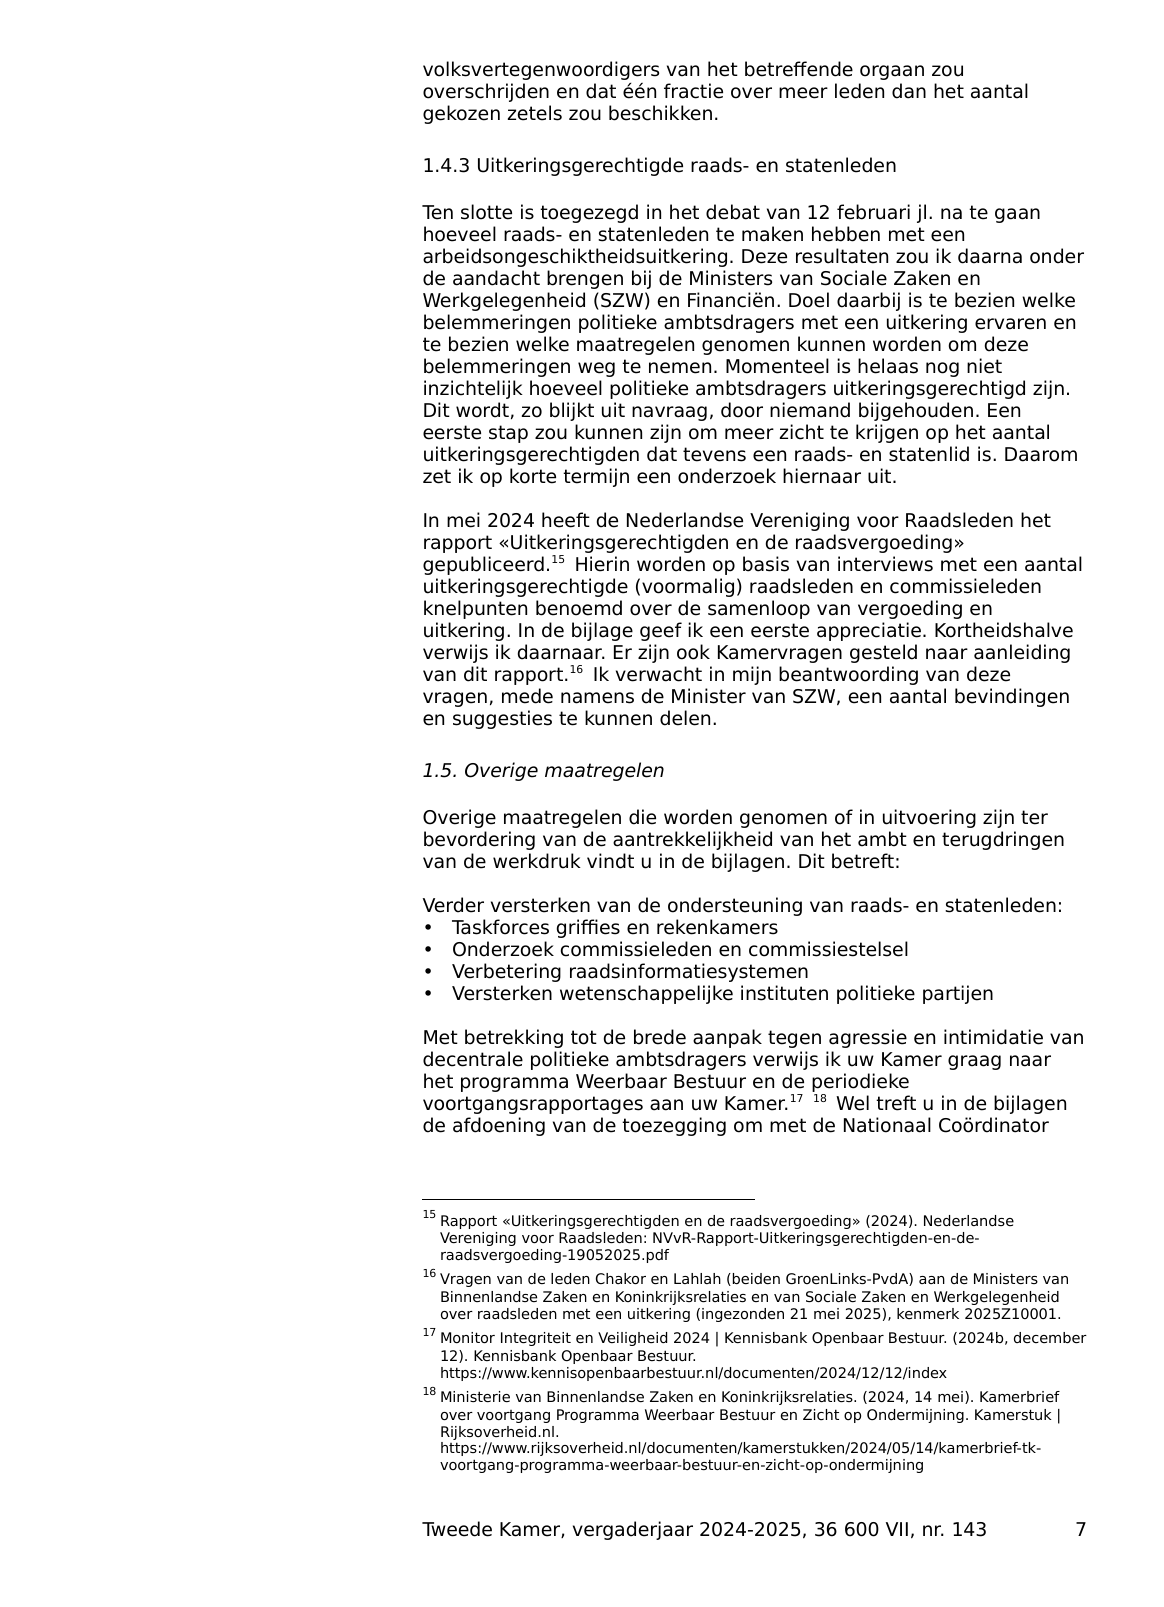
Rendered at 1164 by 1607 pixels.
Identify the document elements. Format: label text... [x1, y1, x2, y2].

text • Onderzoek commissieleden en commissiestelsel [422, 939, 1087, 961]
subtitle 1.4.3 Uitkeringsgerechtigde raads- en statenleden [422, 155, 1087, 177]
text Rapport «Uitkeringsgerechtigden en de raadsvergoeding» (2024). Nederlandse Vereniging voor Raadsleden: NVvR-Rapport-Uitkeringsgerechtigden-en-de-raadsvergoeding-19052025.pdf [422, 1208, 1087, 1264]
text Vragen van de leden Chakor en Lahlah (beiden GroenLinks-PvdA) aan de Ministers van Binnenlandse Zaken en Koninkrijksrelaties en van Sociale Zaken en Werkgelegenheid over raadsleden met een uitkering (ingezonden 21 mei 2025), kenmerk 2025Z10001. [422, 1267, 1087, 1323]
text In mei 2024 heeft de Nederlandse Vereniging voor Raadsleden het rapport «Uitkeringsgerechtigden en de raadsvergoeding» gepubliceerd. Hierin worden op basis van interviews met een aantal uitkeringsgerechtigde (voormalig) raadsleden en commissieleden knelpunten benoemd over de samenloop van vergoeding en uitkering. In de bijlage geef ik een eerste appreciatie. Kortheidshalve verwijs ik daarnaar. Er zijn ook Kamervragen gesteld naar aanleiding van dit rapport. Ik verwacht in mijn beantwoording van deze vragen, mede namens de Minister van SZW, een aantal bevindingen en suggesties te kunnen delen. [422, 510, 1087, 730]
text Monitor Integriteit en Veiligheid 2024 | Kennisbank Openbaar Bestuur. (2024b, december 12). Kennisbank Openbaar Bestuur. https://www.kennisopenbaarbestuur.nl/documenten/2024/12/12/index [422, 1326, 1087, 1382]
text • Versterken wetenschappelijke instituten politieke partijen [422, 983, 1087, 1005]
text volksvertegenwoordigers van het betreffende orgaan zou overschrijden en dat één fractie over meer leden dan het aantal gekozen zetels zou beschikken. [422, 59, 1087, 125]
text Met betrekking tot de brede aanpak tegen agressie en intimidatie van decentrale politieke ambtsdragers verwijs ik uw Kamer graag naar het programma Weerbaar Bestuur en de periodieke voortgangsrapportages aan uw Kamer. Wel treft u in de bijlagen de afdoening van de toezegging om met de Nationaal Coördinator [422, 1027, 1087, 1137]
text Ten slotte is toegezegd in het debat van 12 februari jl. na te gaan hoeveel raads- en statenleden te maken hebben met een arbeidsongeschiktheidsuitkering. Deze resultaten zou ik daarna onder de aandacht brengen bij de Ministers van Sociale Zaken en Werkgelegenheid (SZW) en Financiën. Doel daarbij is te bezien welke belemmeringen politieke ambtsdragers met een uitkering ervaren en te bezien welke maatregelen genomen kunnen worden om deze belemmeringen weg te nemen. Momenteel is helaas nog niet inzichtelijk hoeveel politieke ambtsdragers uitkeringsgerechtigd zijn. Dit wordt, zo blijkt uit navraag, door niemand bijgehouden. Een eerste stap zou kunnen zijn om meer zicht te krijgen op het aantal uitkeringsgerechtigden dat tevens een raads- en statenlid is. Daarom zet ik op korte termijn een onderzoek hiernaar uit. [422, 202, 1087, 488]
text • Verbetering raadsinformatiesystemen [422, 961, 1087, 983]
text Ministerie van Binnenlandse Zaken en Koninkrijksrelaties. (2024, 14 mei). Kamerbrief over voortgang Programma Weerbaar Bestuur en Zicht op Ondermijning. Kamerstuk | Rijksoverheid.nl. https://www.rijksoverheid.nl/documenten/kamerstukken/2024/05/14/kamerbrief-tk-voortgang-programma-weerbaar-bestuur-en-zicht-op-ondermijning [422, 1385, 1087, 1474]
subtitle 1.5. Overige maatregelen [422, 760, 1087, 782]
text Overige maatregelen die worden genomen of in uitvoering zijn ter bevordering van de aantrekkelijkheid van het ambt en terugdringen van de werkdruk vindt u in de bijlagen. Dit betreft: [422, 807, 1087, 873]
text • Taskforces griffies en rekenkamers [422, 917, 1087, 939]
text Verder versterken van de ondersteuning van raads- en statenleden: [422, 895, 1087, 917]
